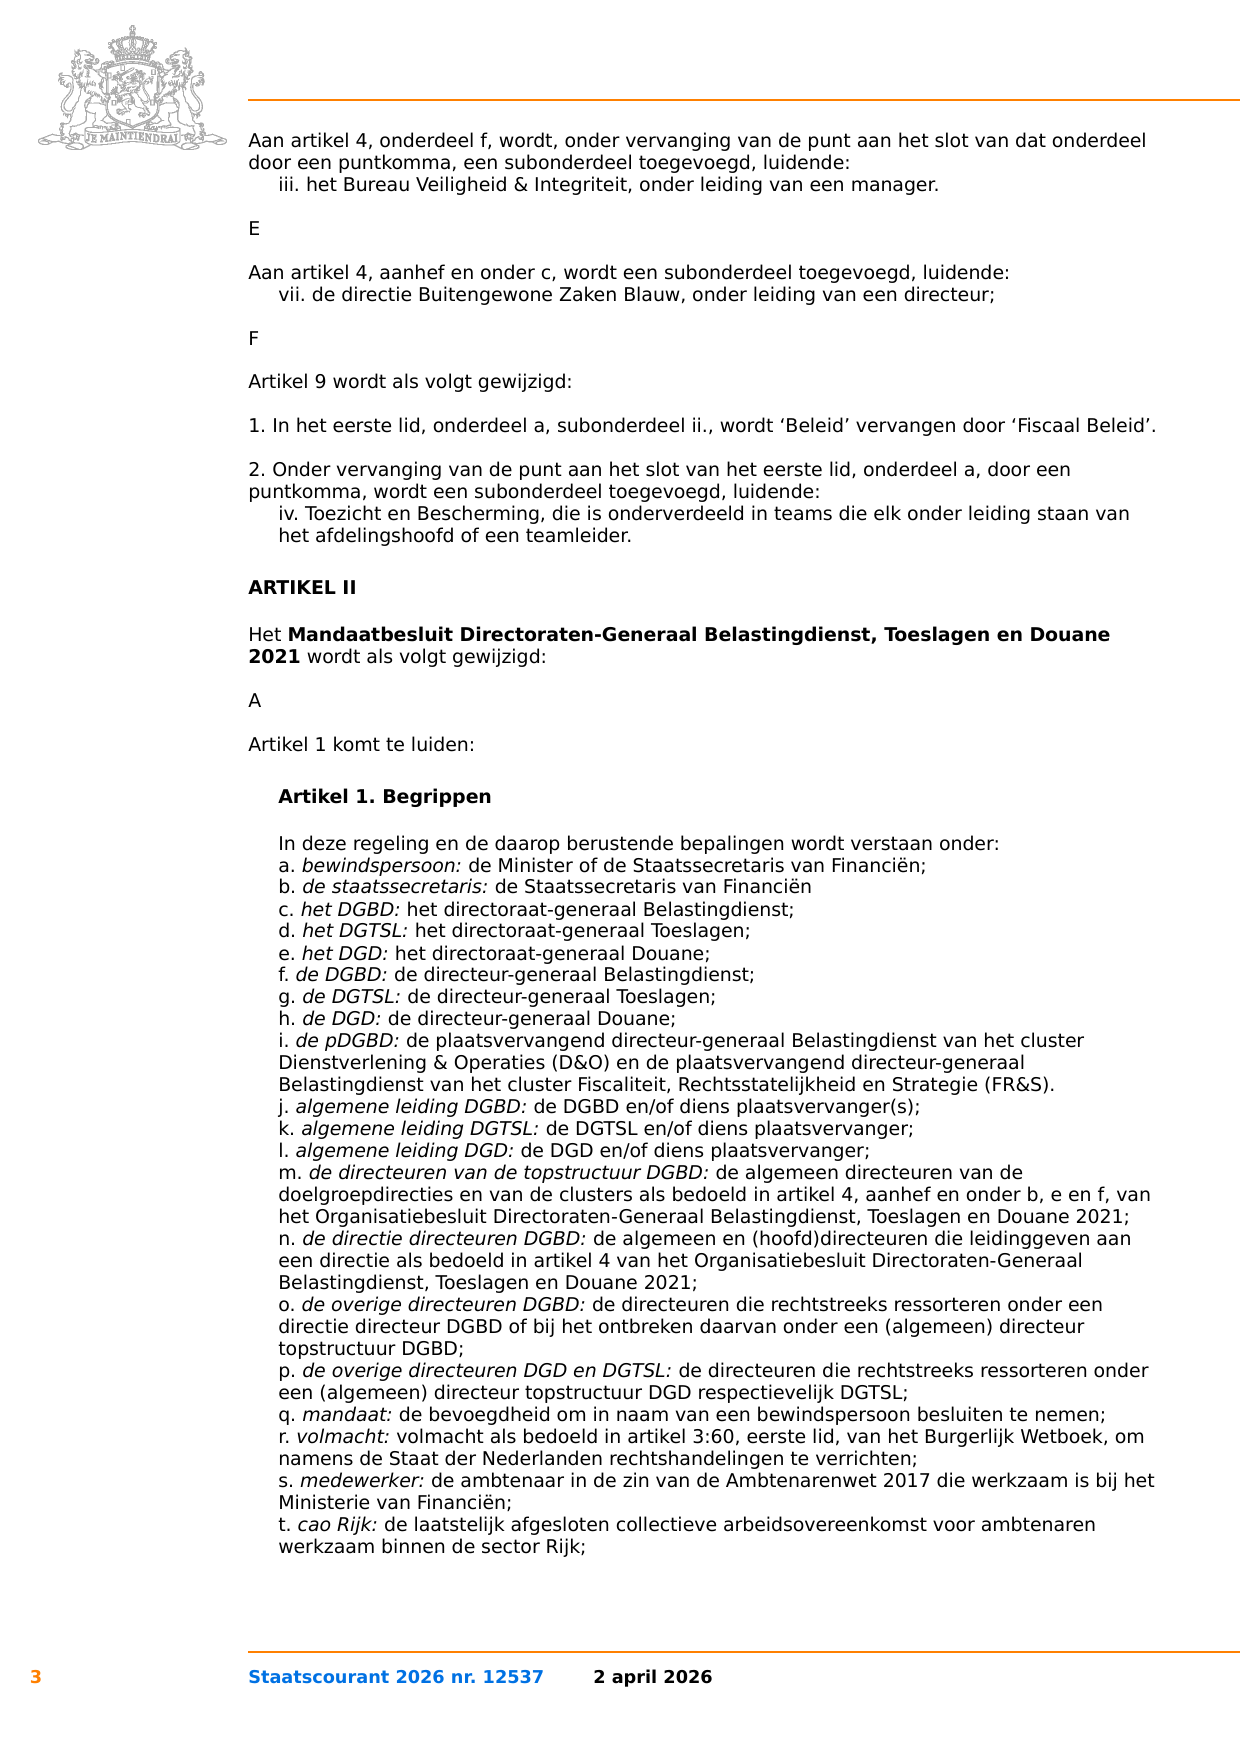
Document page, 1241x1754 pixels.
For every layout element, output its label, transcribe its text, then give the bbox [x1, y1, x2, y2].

text 1. In het eerste lid, onderdeel a, subonderdeel ii., wordt ‘Beleid’ vervangen door ‘Fiscaal Beleid’. [248, 415, 1163, 437]
text A [248, 690, 1163, 712]
text E [248, 218, 1163, 240]
text iv. Toezicht en Bescherming, die is onderverdeeld in teams die elk onder leiding staan van het afdelingshoofd of een teamleider. [278, 503, 1163, 547]
text Artikel 9 wordt als volgt gewijzigd: [248, 371, 1163, 393]
text In deze regeling en de daarop berustende bepalingen wordt verstaan onder: [278, 832, 1163, 854]
text vii. de directie Buitengewone Zaken Blauw, onder leiding van een directeur; [278, 283, 1163, 306]
subtitle Artikel 1. Begrippen [278, 786, 1163, 807]
text iii. het Bureau Veiligheid & Integriteit, onder leiding van een manager. [278, 174, 1163, 196]
text F [248, 327, 1163, 349]
text p. de overige directeuren DGD en DGTSL: de directeuren die rechtstreeks ressorteren onder een (algemeen) directeur topstructuur DGD respectievelijk DGTSL; [278, 1360, 1163, 1404]
text d. het DGTSL: het directoraat-generaal Toeslagen; [278, 920, 1163, 942]
text j. algemene leiding DGBD: de DGBD en/of diens plaatsvervanger(s); [278, 1096, 1163, 1118]
text g. de DGTSL: de directeur-generaal Toeslagen; [278, 986, 1163, 1008]
text k. algemene leiding DGTSL: de DGTSL en/of diens plaatsvervanger; [278, 1118, 1163, 1140]
text r. volmacht: volmacht als bedoeld in artikel 3:60, eerste lid, van het Burgerlijk Wetboek, om namens de Staat der Nederlanden rechtshandelingen te verrichten; [278, 1426, 1163, 1470]
text c. het DGBD: het directoraat-generaal Belastingdienst; [278, 898, 1163, 920]
text l. algemene leiding DGD: de DGD en/of diens plaatsvervanger; [278, 1140, 1163, 1162]
text s. medewerker: de ambtenaar in de zin van de Ambtenarenwet 2017 die werkzaam is bij het Ministerie van Financiën; [278, 1470, 1163, 1514]
subtitle ARTIKEL II [248, 577, 1163, 599]
text m. de directeuren van de topstructuur DGBD: de algemeen directeuren van de doelgroepdirecties en van de clusters als bedoeld in artikel 4, aanhef en onder b, e en f, van het Organisatiebesluit Directoraten-Generaal Belastingdienst, Toeslagen en Douane 2021; [278, 1162, 1163, 1228]
text f. de DGBD: de directeur-generaal Belastingdienst; [278, 964, 1163, 986]
text t. cao Rijk: de laatstelijk afgesloten collectieve arbeidsovereenkomst voor ambtenaren werkzaam binnen de sector Rijk; [278, 1514, 1163, 1558]
text o. de overige directeuren DGBD: de directeuren die rechtstreeks ressorteren onder een directie directeur DGBD of bij het ontbreken daarvan onder een (algemeen) directeur topstructuur DGBD; [278, 1294, 1163, 1360]
text i. de pDGBD: de plaatsvervangend directeur-generaal Belastingdienst van het cluster Dienstverlening & Operaties (D&O) en de plaatsvervangend directeur-generaal Belastingdienst van het cluster Fiscaliteit, Rechtsstatelijkheid en Strategie (FR&S). [278, 1030, 1163, 1096]
text a. bewindspersoon: de Minister of de Staatssecretaris van Financiën; [278, 854, 1163, 876]
text b. de staatssecretaris: de Staatssecretaris van Financiën [278, 876, 1163, 898]
text n. de directie directeuren DGBD: de algemeen en (hoofd)directeuren die leidinggeven aan een directie als bedoeld in artikel 4 van het Organisatiebesluit Directoraten-Generaal Belastingdienst, Toeslagen en Douane 2021; [278, 1228, 1163, 1294]
picture [38, 25, 227, 150]
text e. het DGD: het directoraat-generaal Douane; [278, 942, 1163, 964]
text q. mandaat: de bevoegdheid om in naam van een bewindspersoon besluiten te nemen; [278, 1404, 1163, 1426]
text Aan artikel 4, onderdeel f, wordt, onder vervanging van de punt aan het slot van dat onderdeel door een puntkomma, een subonderdeel toegevoegd, luidende: [248, 130, 1163, 174]
text Aan artikel 4, aanhef en onder c, wordt een subonderdeel toegevoegd, luidende: [248, 262, 1163, 283]
text Artikel 1 komt te luiden: [248, 733, 1163, 756]
text Het Mandaatbesluit Directoraten-Generaal Belastingdienst, Toeslagen en Douane 2021 wordt als volgt gewijzigd: [248, 624, 1163, 668]
text 2. Onder vervanging van de punt aan het slot van het eerste lid, onderdeel a, door een puntkomma, wordt een subonderdeel toegevoegd, luidende: [248, 459, 1163, 503]
text h. de DGD: de directeur-generaal Douane; [278, 1008, 1163, 1030]
